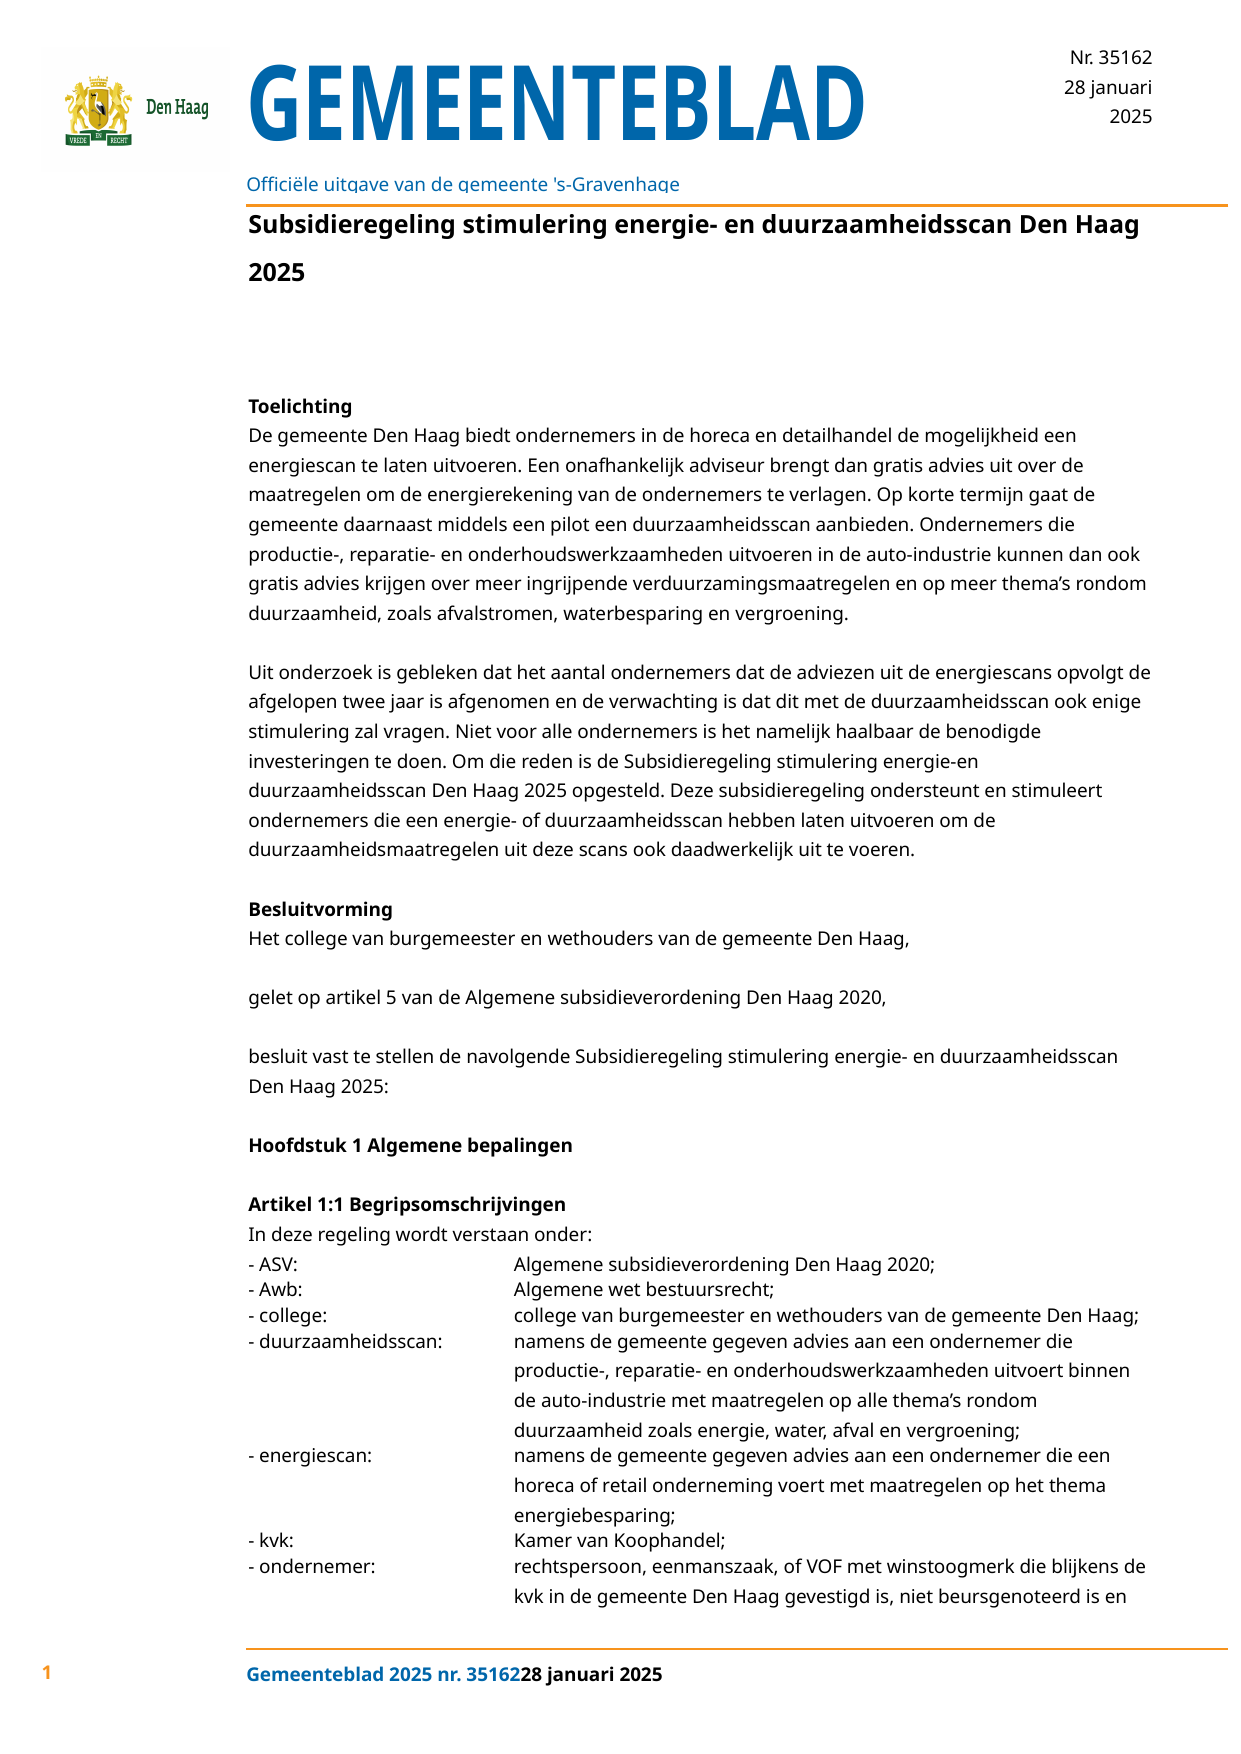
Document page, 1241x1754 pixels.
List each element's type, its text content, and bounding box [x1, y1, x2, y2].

text Toelichting [248, 393, 1152, 419]
text In deze regeling wordt verstaan onder: [248, 1221, 1152, 1247]
table_cell rechtspersoon, eenmanszaak, of VOF met winstoogmerk die blijkens de kvk in de gemeente Den Haag gevestigd is, niet beursgenoteerd is en [514, 1553, 1152, 1608]
text Artikel 1:1 Begripsomschrijvingen [248, 1192, 1152, 1217]
table_cell - ondernemer: [248, 1553, 514, 1608]
text besluit vast te stellen de navolgende Subsidieregeling stimulering energie- en duurzaamheidsscan Den Haag 2025: [248, 1044, 1152, 1099]
table_cell - duurzaamheidsscan: [248, 1328, 514, 1443]
table_header Algemene subsidieverordening Den Haag 2020; [514, 1251, 1152, 1277]
text Het college van burgemeester en wethouders van de gemeente Den Haag, [248, 925, 1152, 951]
table_cell Kamer van Koophandel; [514, 1528, 1152, 1553]
table_cell college van burgemeester en wethouders van de gemeente Den Haag; [514, 1303, 1152, 1328]
table_cell - Awb: [248, 1277, 514, 1302]
text gelet op artikel 5 van de Algemene subsidieverordening Den Haag 2020, [248, 984, 1152, 1010]
table_header - ASV: [248, 1251, 514, 1277]
text Hoofdstuk 1 Algemene bepalingen [248, 1132, 1152, 1158]
table_cell Algemene wet bestuursrecht; [514, 1277, 1152, 1302]
table_cell - kvk: [248, 1528, 514, 1553]
table_cell - energiescan: [248, 1443, 514, 1527]
text De gemeente Den Haag biedt ondernemers in de horeca en detailhandel de mogelijkheid een energiescan te laten uitvoeren. Een onafhankelijk adviseur brengt dan gratis advies uit over de maatregelen om de energierekening van de ondernemers te verlagen. Op korte termijn gaat de gemeente daarnaast middels een pilot een duurzaamheidsscan aanbieden. Ondernemers die productie-, reparatie- en onderhoudswerkzaamheden uitvoeren in de auto-industrie kunnen dan ook gratis advies krijgen over meer ingrijpende verduurzamingsmaatregelen en op meer thema’s rondom duurzaamheid, zoals afvalstromen, waterbesparing en vergroening. [248, 422, 1152, 626]
table_cell namens de gemeente gegeven advies aan een ondernemer die productie-, reparatie- en onderhoudswerkzaamheden uitvoert binnen de auto-industrie met maatregelen op alle thema’s rondom duurzaamheid zoals energie, water, afval en vergroening; [514, 1328, 1152, 1443]
table_cell - college: [248, 1303, 514, 1328]
table_cell namens de gemeente gegeven advies aan een ondernemer die een horeca of retail onderneming voert met maatregelen op het thema energiebesparing; [514, 1443, 1152, 1527]
text Uit onderzoek is gebleken dat het aantal ondernemers dat de adviezen uit de energiescans opvolgt de afgelopen twee jaar is afgenomen en de verwachting is dat dit met de duurzaamheidsscan ook enige stimulering zal vragen. Niet voor alle ondernemers is het namelijk haalbaar de benodigde investeringen te doen. Om die reden is de Subsidieregeling stimulering energie-en duurzaamheidsscan Den Haag 2025 opgesteld. Deze subsidieregeling ondersteunt en stimuleert ondernemers die een energie- of duurzaamheidsscan hebben laten uitvoeren om de duurzaamheidsmaatregelen uit deze scans ook daadwerkelijk uit te voeren. [248, 659, 1152, 862]
text Besluitvorming [248, 896, 1152, 922]
picture [41, 47, 231, 172]
text Subsidieregeling stimulering energie- en duurzaamheidsscan Den Haag 2025 [248, 207, 1152, 288]
